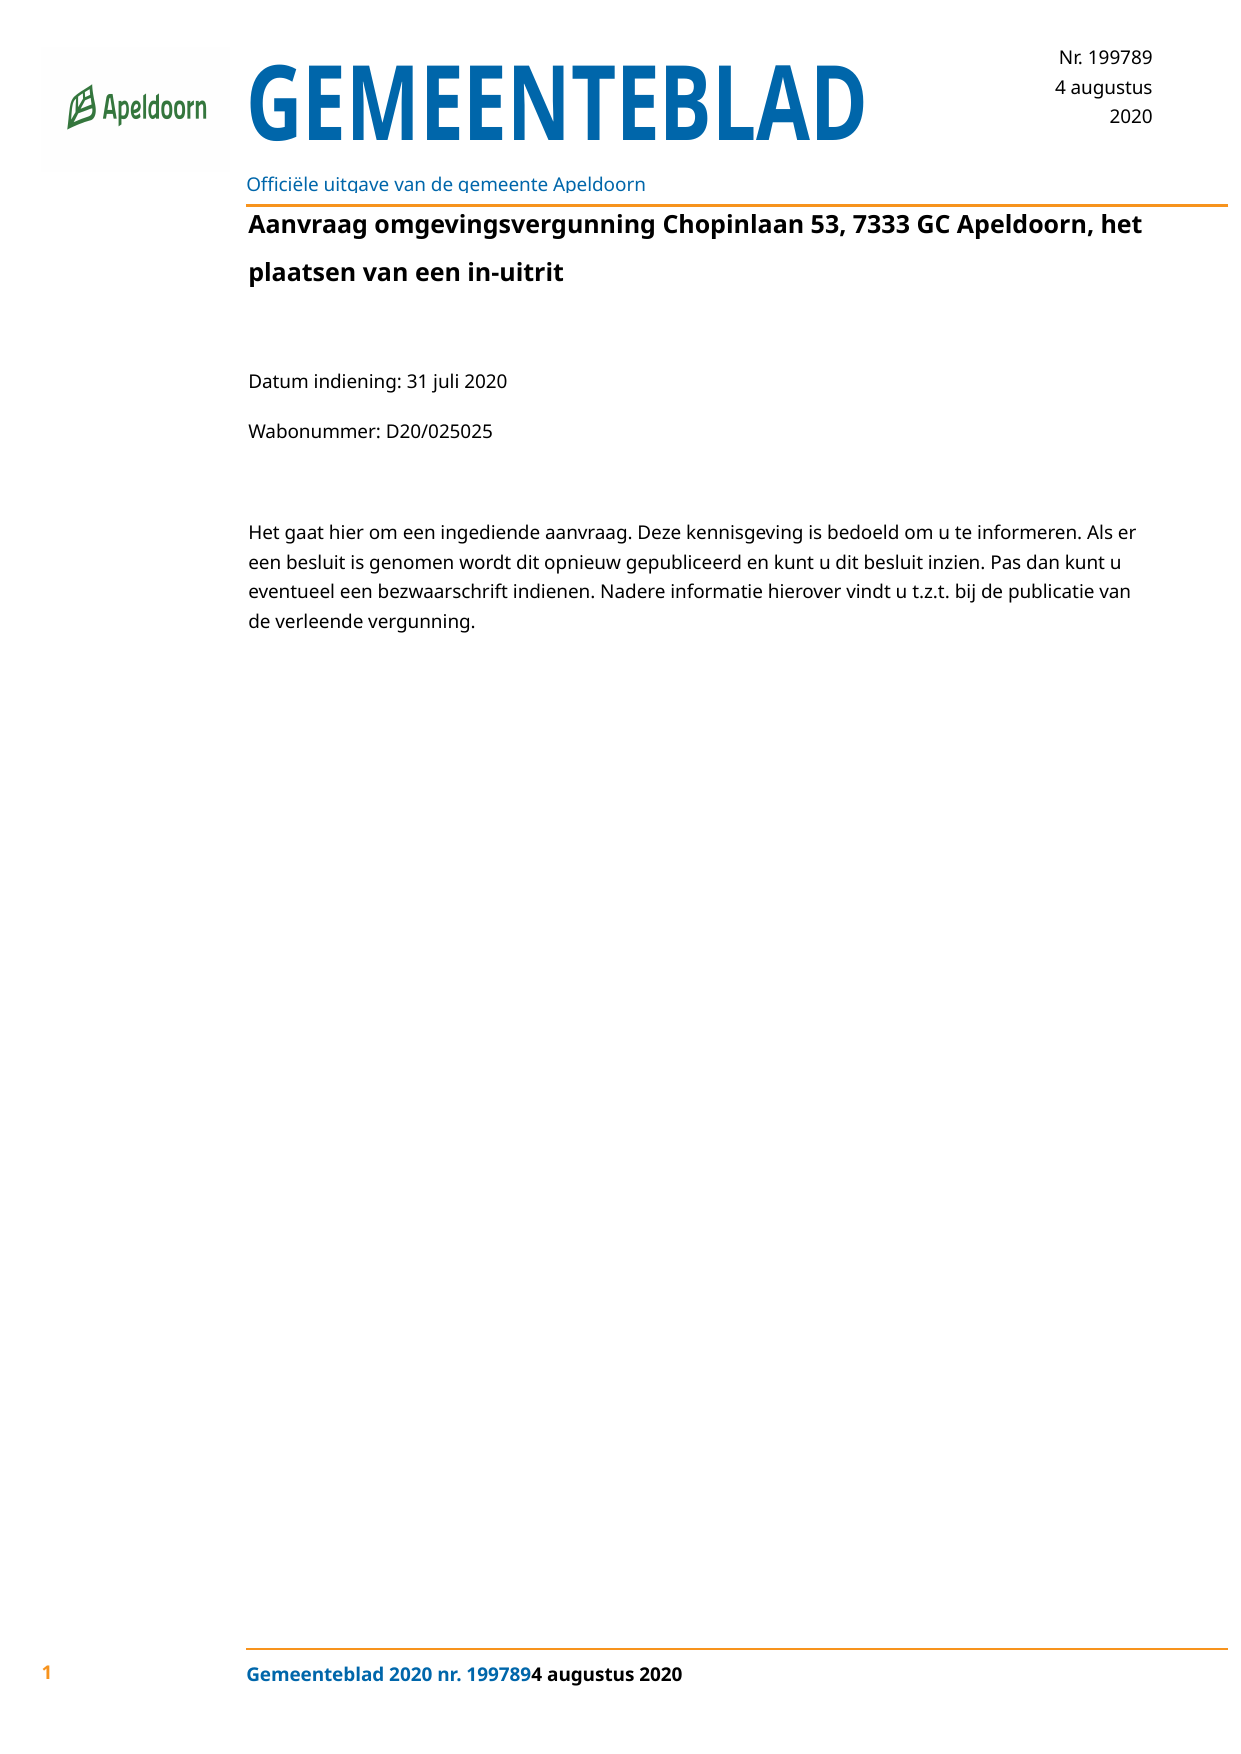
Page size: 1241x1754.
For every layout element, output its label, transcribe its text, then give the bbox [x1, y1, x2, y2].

text Het gaat hier om een ingediende aanvraag. Deze kennisgeving is bedoeld om u te informeren. Als er een besluit is genomen wordt dit opnieuw gepubliceerd en kunt u dit besluit inzien. Pas dan kunt u eventueel een bezwaarschrift indienen. Nadere informatie hierover vindt u t.z.t. bij de publicatie van de verleende vergunning. [248, 519, 1152, 634]
text Wabonummer: D20/025025 [248, 419, 1152, 444]
picture [41, 47, 231, 172]
text Datum indiening: 31 juli 2020 [248, 368, 1152, 394]
text Aanvraag omgevingsvergunning Chopinlaan 53, 7333 GC Apeldoorn, het plaatsen van een in-uitrit [248, 207, 1152, 288]
